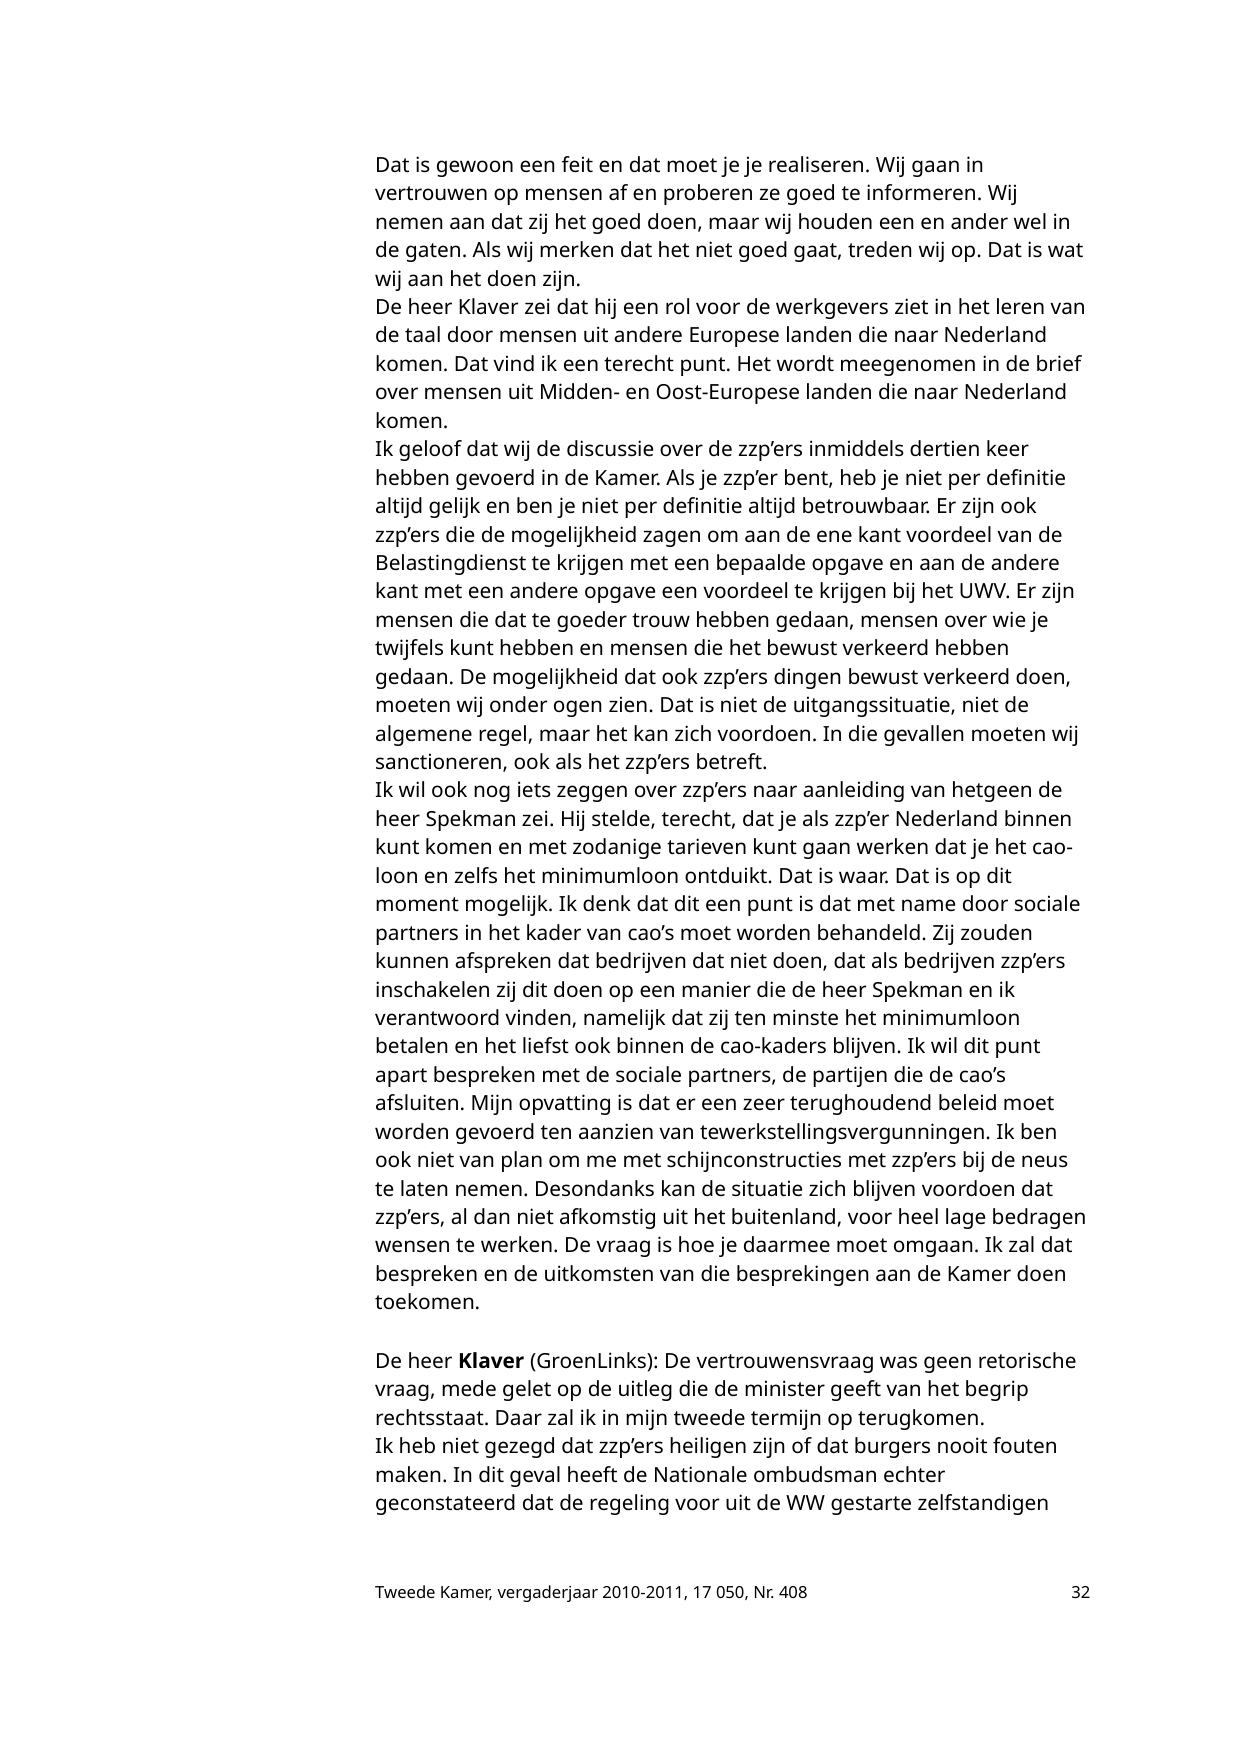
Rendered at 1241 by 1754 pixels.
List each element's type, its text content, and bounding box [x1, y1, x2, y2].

text Ik wil ook nog iets zeggen over zzp’ers naar aanleiding van hetgeen de heer Spekman zei. Hij stelde, terecht, dat je als zzp’er Nederland binnen kunt komen en met zodanige tarieven kunt gaan werken dat je het cao-loon en zelfs het minimumloon ontduikt. Dat is waar. Dat is op dit moment mogelijk. Ik denk dat dit een punt is dat met name door sociale partners in het kader van cao’s moet worden behandeld. Zij zouden kunnen afspreken dat bedrijven dat niet doen, dat als bedrijven zzp’ers inschakelen zij dit doen op een manier die de heer Spekman en ik verantwoord vinden, namelijk dat zij ten minste het minimumloon betalen en het liefst ook binnen de cao-kaders blijven. Ik wil dit punt apart bespreken met de sociale partners, de partijen die de cao’s afsluiten. Mijn opvatting is dat er een zeer terughoudend beleid moet worden gevoerd ten aanzien van tewerkstellingsvergunningen. Ik ben ook niet van plan om me met schijnconstructies met zzp’ers bij de neus te laten nemen. Desondanks kan de situatie zich blijven voordoen dat zzp’ers, al dan niet afkomstig uit het buitenland, voor heel lage bedragen wensen te werken. De vraag is hoe je daarmee moet omgaan. Ik zal dat bespreken en de uitkomsten van die besprekingen aan de Kamer doen toekomen. [375, 776, 1090, 1316]
text Ik geloof dat wij de discussie over de zzp’ers inmiddels dertien keer hebben gevoerd in de Kamer. Als je zzp’er bent, heb je niet per definitie altijd gelijk en ben je niet per definitie altijd betrouwbaar. Er zijn ook zzp’ers die de mogelijkheid zagen om aan de ene kant voordeel van de Belastingdienst te krijgen met een bepaalde opgave en aan de andere kant met een andere opgave een voordeel te krijgen bij het UWV. Er zijn mensen die dat te goeder trouw hebben gedaan, mensen over wie je twijfels kunt hebben en mensen die het bewust verkeerd hebben gedaan. De mogelijkheid dat ook zzp’ers dingen bewust verkeerd doen, moeten wij onder ogen zien. Dat is niet de uitgangssituatie, niet de algemene regel, maar het kan zich voordoen. In die gevallen moeten wij sanctioneren, ook als het zzp’ers betreft. [375, 434, 1090, 776]
text Dat is gewoon een feit en dat moet je je realiseren. Wij gaan in vertrouwen op mensen af en proberen ze goed te informeren. Wij nemen aan dat zij het goed doen, maar wij houden een en ander wel in de gaten. Als wij merken dat het niet goed gaat, treden wij op. Dat is wat wij aan het doen zijn. [375, 150, 1090, 292]
text De heer Klaver (GroenLinks): De vertrouwensvraag was geen retorische vraag, mede gelet op de uitleg die de minister geeft van het begrip rechtsstaat. Daar zal ik in mijn tweede termijn op terugkomen. [375, 1346, 1090, 1431]
text Ik heb niet gezegd dat zzp’ers heiligen zijn of dat burgers nooit fouten maken. In dit geval heeft de Nationale ombudsman echter geconstateerd dat de regeling voor uit de WW gestarte zelfstandigen [375, 1431, 1090, 1517]
text De heer Klaver zei dat hij een rol voor de werkgevers ziet in het leren van de taal door mensen uit andere Europese landen die naar Nederland komen. Dat vind ik een terecht punt. Het wordt meegenomen in de brief over mensen uit Midden- en Oost-Europese landen die naar Nederland komen. [375, 292, 1090, 434]
